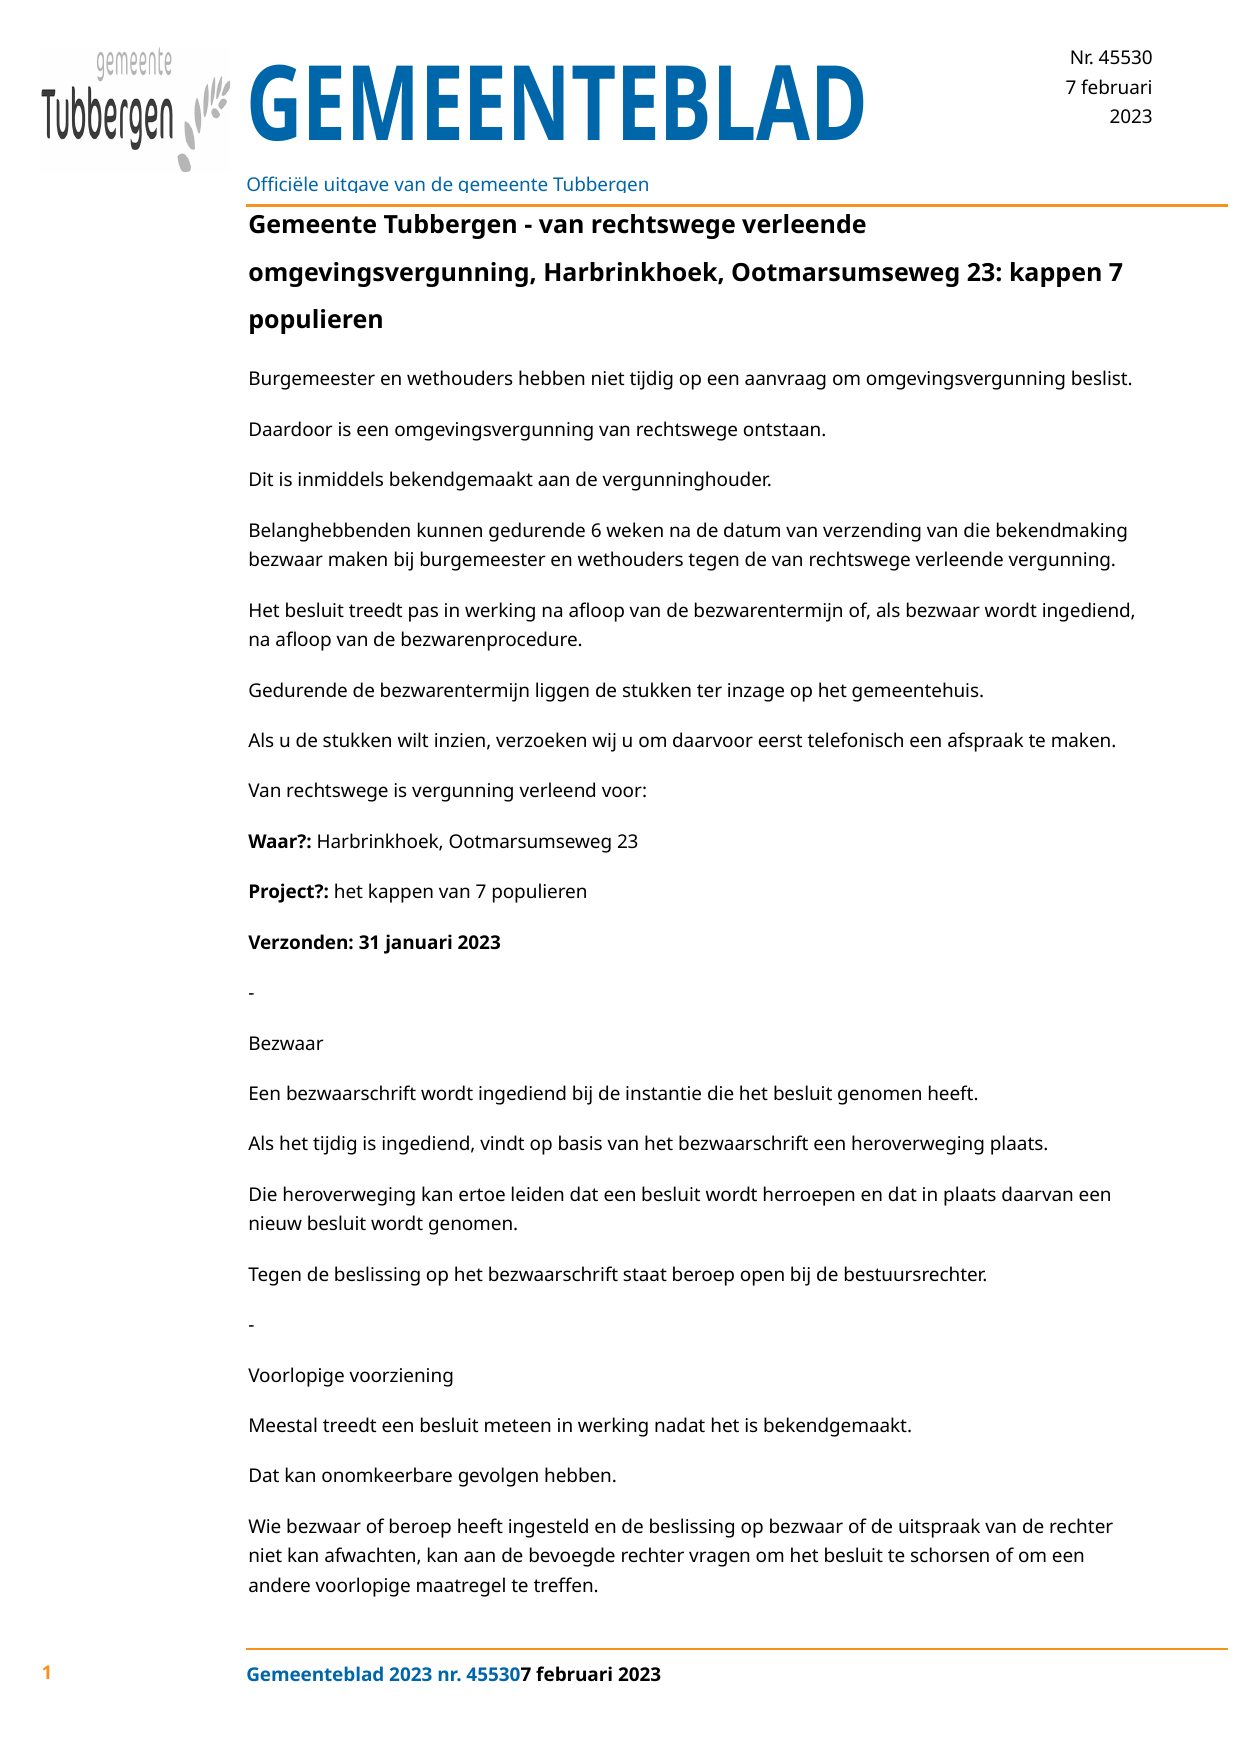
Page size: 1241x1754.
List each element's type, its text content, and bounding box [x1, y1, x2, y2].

text Bezwaar [248, 1030, 1152, 1055]
text Project?: het kappen van 7 populieren [248, 878, 1152, 904]
text Verzonden: 31 januari 2023 [248, 929, 1152, 954]
text Dat kan onomkeerbare gevolgen hebben. [248, 1463, 1152, 1488]
text Als het tijdig is ingediend, vindt op basis van het bezwaarschrift een heroverweging plaats. [248, 1131, 1152, 1156]
text Daardoor is een omgevingsvergunning van rechtswege ontstaan. [248, 416, 1152, 442]
text Gemeente Tubbergen - van rechtswege verleende omgevingsvergunning, Harbrinkhoek, Ootmarsumseweg 23: kappen 7 populieren [248, 207, 1152, 336]
text Voorlopige voorziening [248, 1362, 1152, 1387]
text Dit is inmiddels bekendgemaakt aan de vergunninghouder. [248, 466, 1152, 492]
text Waar?: Harbrinkhoek, Ootmarsumseweg 23 [248, 828, 1152, 854]
text Als u de stukken wilt inzien, verzoeken wij u om daarvoor eerst telefonisch een afspraak te maken. [248, 727, 1152, 753]
text Van rechtswege is vergunning verleend voor: [248, 778, 1152, 803]
text Gedurende de bezwarentermijn liggen de stukken ter inzage op het gemeentehuis. [248, 677, 1152, 702]
text - [248, 979, 1152, 1005]
text Belanghebbenden kunnen gedurende 6 weken na de datum van verzending van die bekendmaking bezwaar maken bij burgemeester en wethouders tegen de van rechtswege verleende vergunning. [248, 517, 1152, 572]
text Een bezwaarschrift wordt ingediend bij de instantie die het besluit genomen heeft. [248, 1080, 1152, 1106]
text Die heroverweging kan ertoe leiden dat een besluit wordt herroepen en dat in plaats daarvan een nieuw besluit wordt genomen. [248, 1181, 1152, 1236]
text - [248, 1311, 1152, 1337]
text Tegen de beslissing op het bezwaarschrift staat beroep open bij de bestuursrechter. [248, 1261, 1152, 1287]
text Wie bezwaar of beroep heeft ingesteld en de beslissing op bezwaar of de uitspraak van de rechter niet kan afwachten, kan aan de bevoegde rechter vragen om het besluit te schorsen of om een andere voorlopige maatregel te treffen. [248, 1513, 1152, 1598]
text Het besluit treedt pas in werking na afloop van de bezwarentermijn of, als bezwaar wordt ingediend, na afloop van de bezwarenprocedure. [248, 597, 1152, 652]
text Burgemeester en wethouders hebben niet tijdig op een aanvraag om omgevingsvergunning beslist. [248, 366, 1152, 391]
text Meestal treedt een besluit meteen in werking nadat het is bekendgemaakt. [248, 1412, 1152, 1438]
picture [41, 47, 231, 172]
